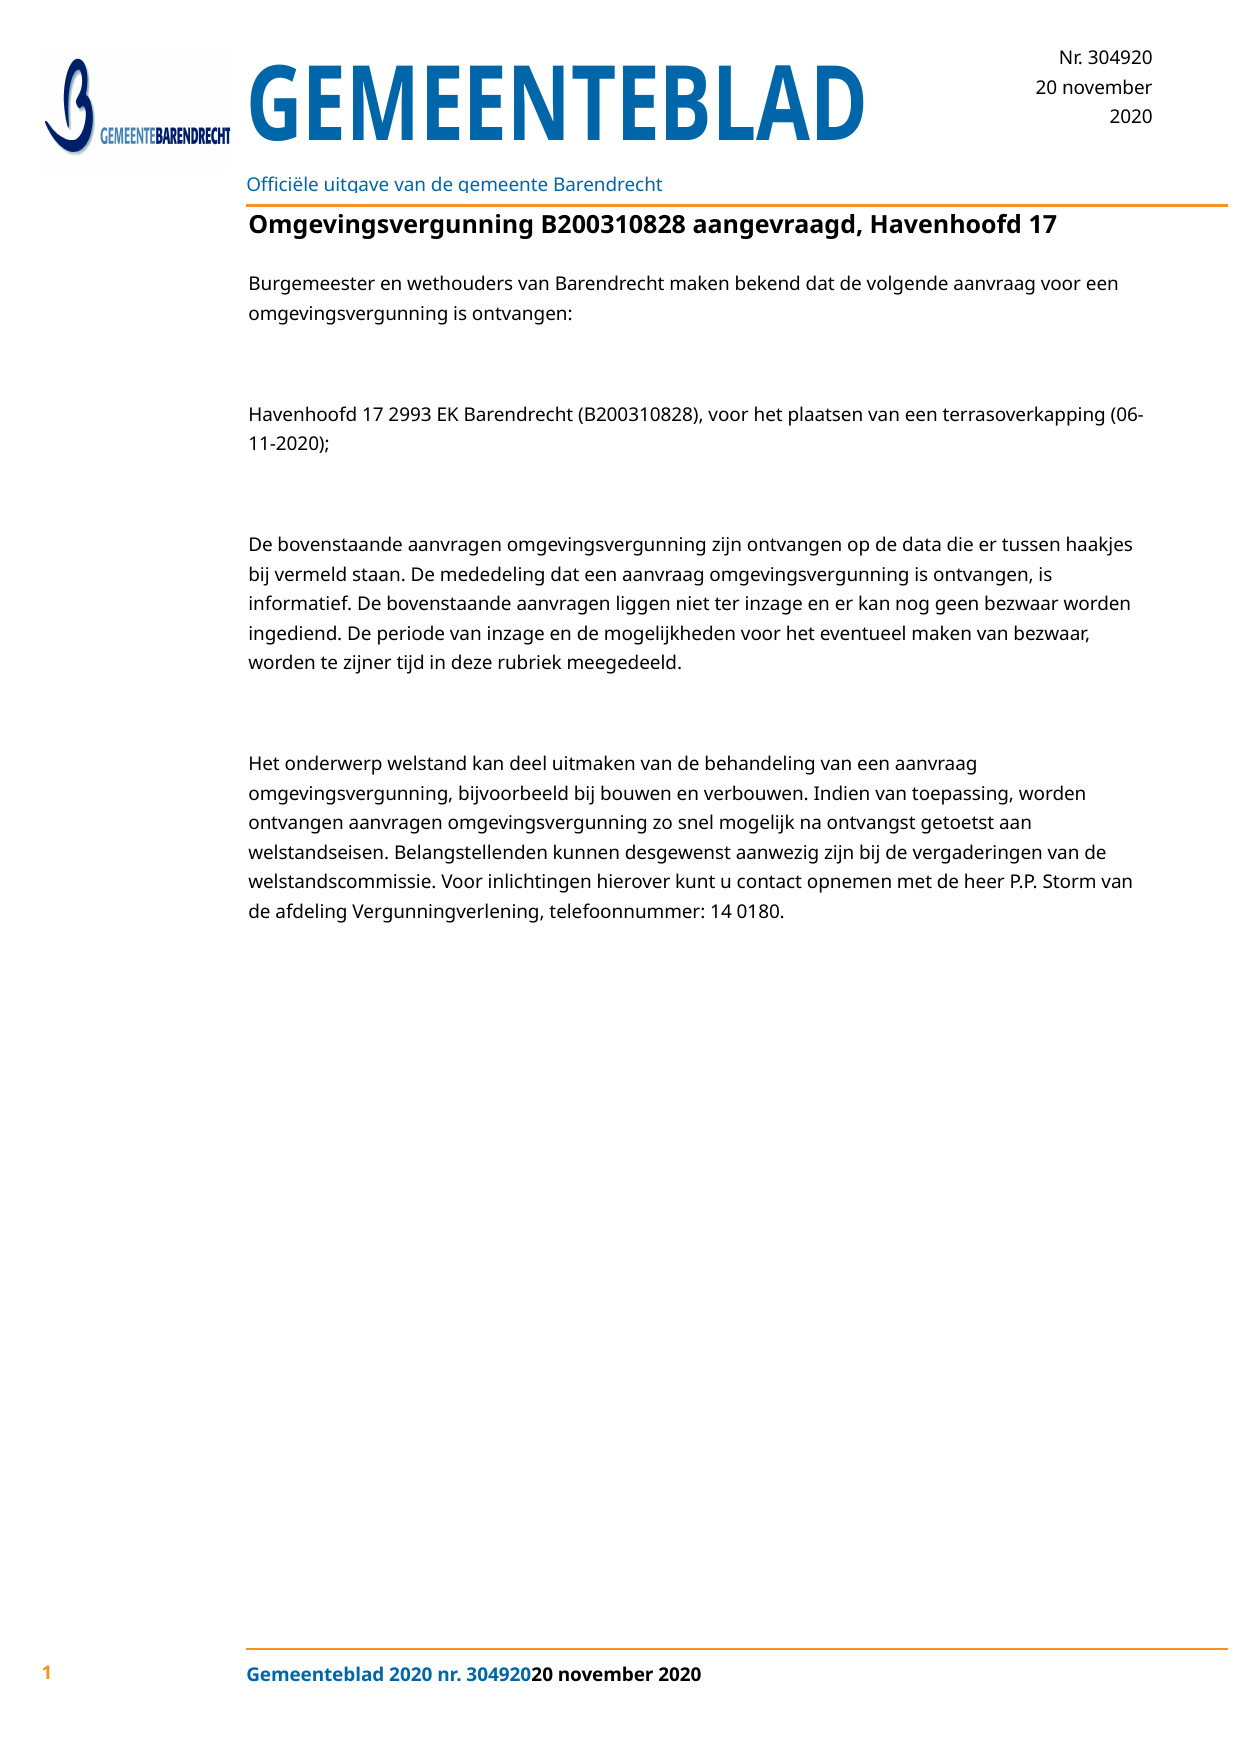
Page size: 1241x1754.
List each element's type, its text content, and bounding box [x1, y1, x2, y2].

text De bovenstaande aanvragen omgevingsvergunning zijn ontvangen op de data die er tussen haakjes bij vermeld staan. De mededeling dat een aanvraag omgevingsvergunning is ontvangen, is informatief. De bovenstaande aanvragen liggen niet ter inzage en er kan nog geen bezwaar worden ingediend. De periode van inzage en de mogelijkheden voor het eventueel maken van bezwaar, worden te zijner tijd in deze rubriek meegedeeld. [248, 531, 1152, 675]
text Havenhoofd 17 2993 EK Barendrecht (B200310828), voor het plaatsen van een terrasoverkapping (06-11-2020); [248, 401, 1152, 456]
text Het onderwerp welstand kan deel uitmaken van de behandeling van een aanvraag omgevingsvergunning, bijvoorbeeld bij bouwen en verbouwen. Indien van toepassing, worden ontvangen aanvragen omgevingsvergunning zo snel mogelijk na ontvangst getoetst aan welstandseisen. Belangstellenden kunnen desgewenst aanwezig zijn bij de vergaderingen van de welstandscommissie. Voor inlichtingen hierover kunt u contact opnemen met de heer P.P. Storm van de afdeling Vergunningverlening, telefoonnummer: 14 0180. [248, 750, 1152, 924]
text Omgevingsvergunning B200310828 aangevraagd, Havenhoofd 17 [248, 207, 1152, 241]
text Burgemeester en wethouders van Barendrecht maken bekend dat de volgende aanvraag voor een omgevingsvergunning is ontvangen: [248, 270, 1152, 326]
picture [41, 47, 231, 172]
